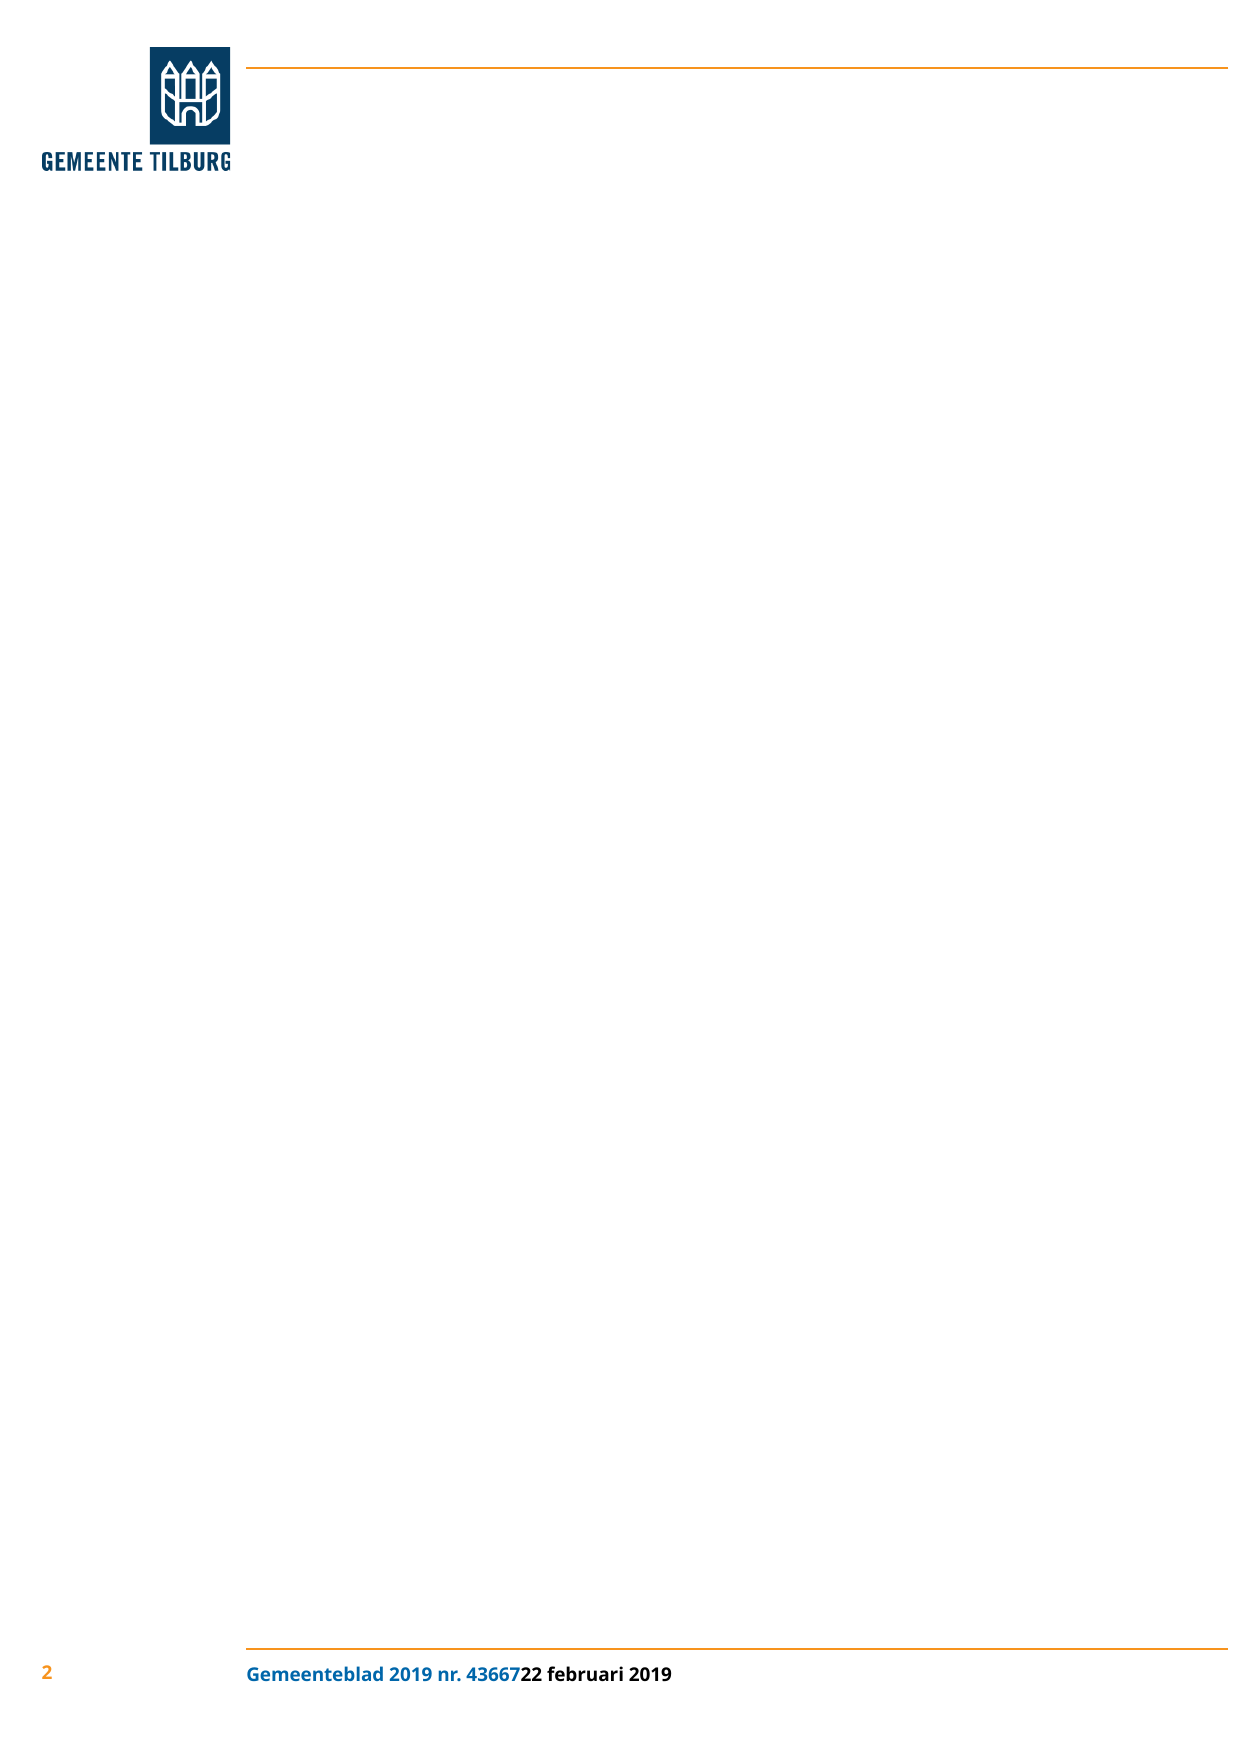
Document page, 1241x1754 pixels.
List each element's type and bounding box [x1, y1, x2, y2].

picture [41, 47, 231, 172]
